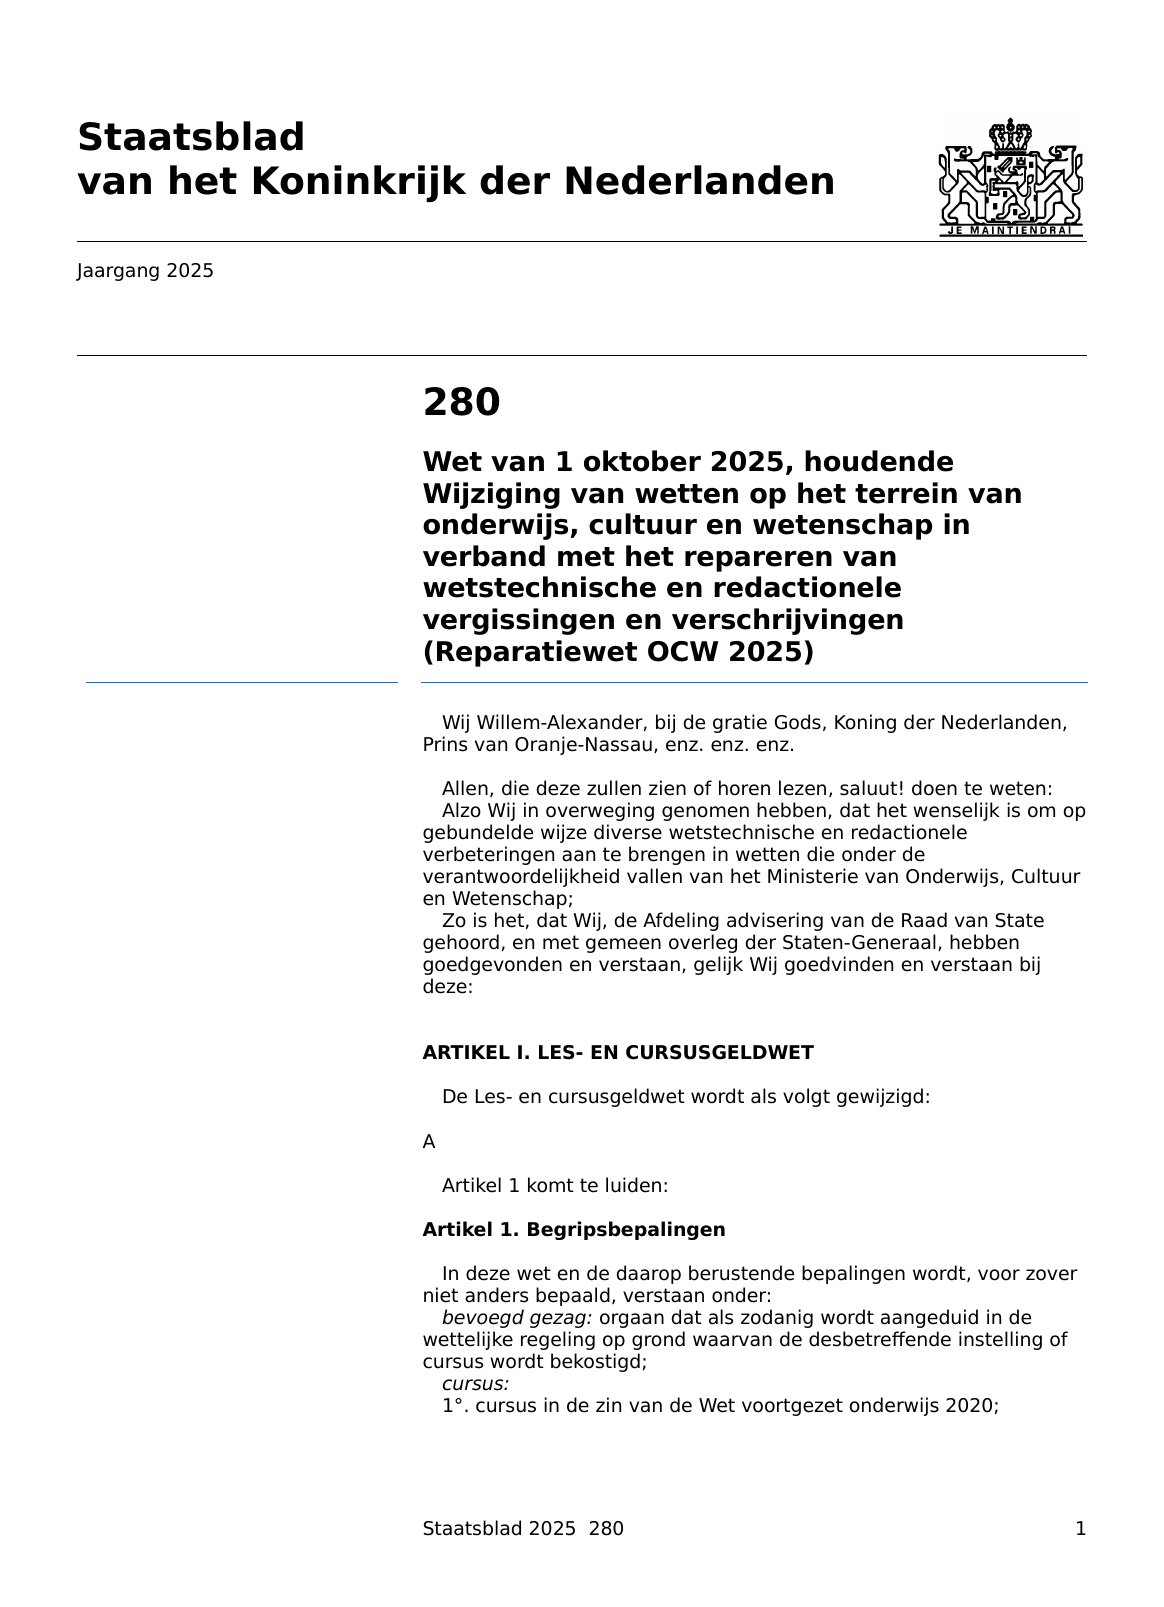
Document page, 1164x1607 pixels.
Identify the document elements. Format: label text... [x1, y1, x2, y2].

text Zo is het, dat Wij, de Afdeling advisering van de Raad van State gehoord, en met gemeen overleg der Staten-Generaal, hebben goedgevonden en verstaan, gelijk Wij goedvinden en verstaan bij deze: [422, 910, 1087, 998]
picture [936, 115, 1087, 240]
text In deze wet en de daarop berustende bepalingen wordt, voor zover niet anders bepaald, verstaan onder: [422, 1263, 1087, 1307]
subtitle ARTIKEL I. LES- EN CURSUSGELDWET [422, 1042, 1087, 1064]
text Alzo Wij in overweging genomen hebben, dat het wenselijk is om op gebundelde wijze diverse wetstechnische en redactionele verbeteringen aan te brengen in wetten die onder de verantwoordelijkheid vallen van het Ministerie van Onderwijs, Cultuur en Wetenschap; [422, 800, 1087, 910]
text Wet van 1 oktober 2025, houdende Wijziging van wetten op het terrein van onderwijs, cultuur en wetenschap in verband met het repareren van wetstechnische en redactionele vergissingen en verschrijvingen (Reparatiewet OCW 2025) [422, 447, 1087, 667]
text De Les- en cursusgeldwet wordt als volgt gewijzigd: [422, 1086, 1087, 1108]
text Allen, die deze zullen zien of horen lezen, saluut! doen te weten: [422, 778, 1087, 800]
text A [422, 1131, 1087, 1152]
text Artikel 1 komt te luiden: [422, 1175, 1087, 1197]
subtitle Artikel 1. Begripsbepalingen [422, 1219, 1087, 1241]
table_header [886, 100, 1087, 241]
table_cell Jaargang 2025 [77, 242, 1087, 355]
text Wij Willem-Alexander, bij de gratie Gods, Koning der Nederlanden, Prins van Oranje-Nassau, enz. enz. enz. [422, 712, 1087, 756]
text bevoegd gezag: orgaan dat als zodanig wordt aangeduid in de wettelijke regeling op grond waarvan de desbetreffende instelling of cursus wordt bekostigd; [422, 1307, 1087, 1373]
text cursus: [422, 1373, 1087, 1395]
table_header Staatsblad van het Koninkrijk der Nederlanden [77, 100, 886, 241]
subtitle 280 [422, 381, 1087, 424]
text 1°. cursus in de zin van de Wet voortgezet onderwijs 2020; [422, 1395, 1087, 1417]
